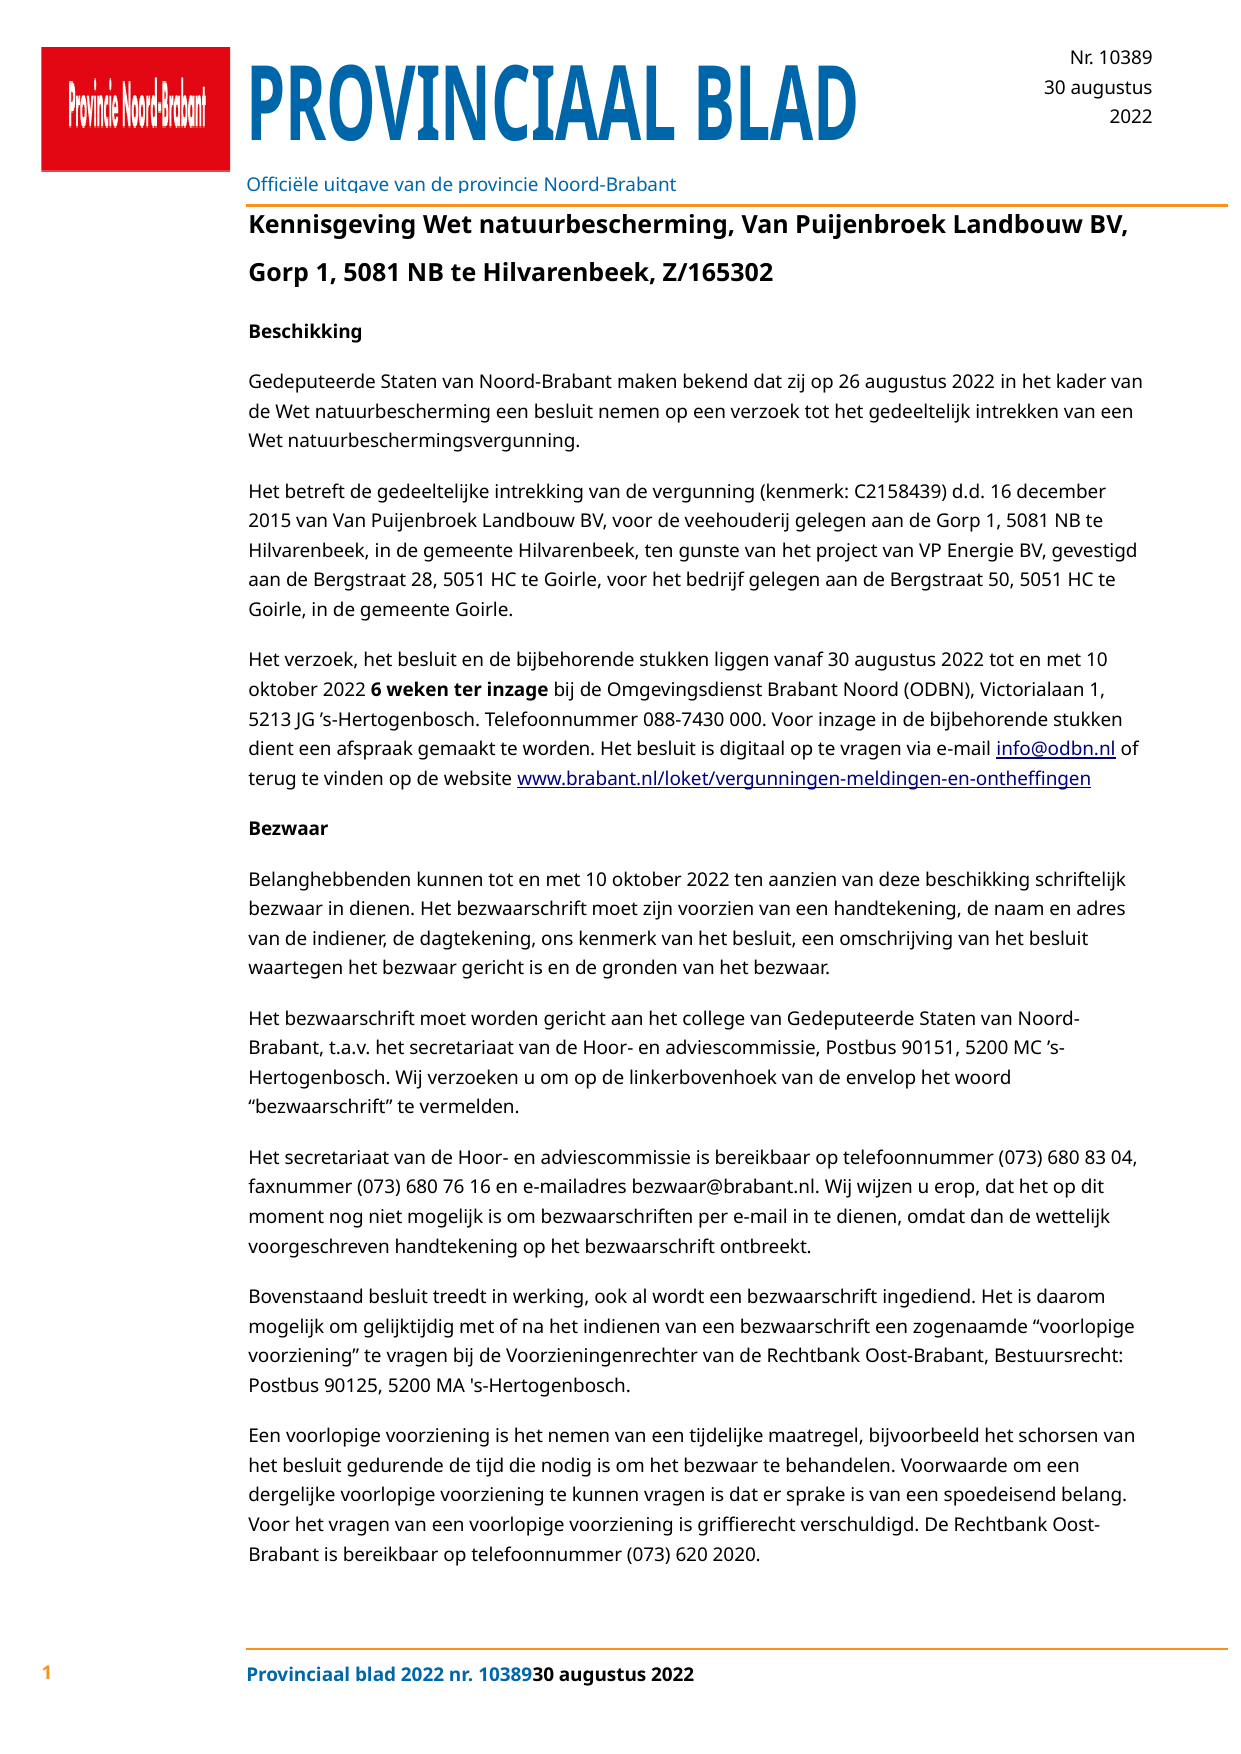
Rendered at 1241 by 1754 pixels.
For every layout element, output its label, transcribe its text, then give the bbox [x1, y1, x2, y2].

text Belanghebbenden kunnen tot en met 10 oktober 2022 ten aanzien van deze beschikking schriftelijk bezwaar in dienen. Het bezwaarschrift moet zijn voorzien van een handtekening, de naam en adres van de indiener, de dagtekening, ons kenmerk van het besluit, een omschrijving van het besluit waartegen het bezwaar gericht is en de gronden van het bezwaar. [248, 866, 1152, 980]
text Het betreft de gedeeltelijke intrekking van de vergunning (kenmerk: C2158439) d.d. 16 december 2015 van Van Puijenbroek Landbouw BV, voor de veehouderij gelegen aan de Gorp 1, 5081 NB te Hilvarenbeek, in de gemeente Hilvarenbeek, ten gunste van het project van VP Energie BV, gevestigd aan de Bergstraat 28, 5051 HC te Goirle, voor het bedrijf gelegen aan de Bergstraat 50, 5051 HC te Goirle, in de gemeente Goirle. [248, 478, 1152, 622]
text Het secretariaat van de Hoor- en adviescommissie is bereikbaar op telefoonnummer (073) 680 83 04, faxnummer (073) 680 76 16 en e-mailadres bezwaar@brabant.nl. Wij wijzen u erop, dat het op dit moment nog niet mogelijk is om bezwaarschriften per e-mail in te dienen, omdat dan de wettelijk voorgeschreven handtekening op het bezwaarschrift ontbreekt. [248, 1144, 1152, 1259]
text Een voorlopige voorziening is het nemen van een tijdelijke maatregel, bijvoorbeeld het schorsen van het besluit gedurende de tijd die nodig is om het bezwaar te behandelen. Voorwaarde om een dergelijke voorlopige voorziening te kunnen vragen is dat er sprake is van een spoedeisend belang. Voor het vragen van een voorlopige voorziening is griffierecht verschuldigd. De Rechtbank Oost-Brabant is bereikbaar op telefoonnummer (073) 620 2020. [248, 1422, 1152, 1567]
text Kennisgeving Wet natuurbescherming, Van Puijenbroek Landbouw BV, Gorp 1, 5081 NB te Hilvarenbeek, Z/165302 [248, 207, 1152, 288]
text Het bezwaarschrift moet worden gericht aan het college van Gedeputeerde Staten van Noord-Brabant, t.a.v. het secretariaat van de Hoor- en adviescommissie, Postbus 90151, 5200 MC ’s-Hertogenbosch. Wij verzoeken u om op de linkerbovenhoek van de envelop het woord “bezwaarschrift” te vermelden. [248, 1005, 1152, 1119]
text Bovenstaand besluit treedt in werking, ook al wordt een bezwaarschrift ingediend. Het is daarom mogelijk om gelijktijdig met of na het indienen van een bezwaarschrift een zogenaamde “voorlopige voorziening” te vragen bij de Voorzieningenrechter van de Rechtbank Oost-Brabant, Bestuursrecht: Postbus 90125, 5200 MA 's-Hertogenbosch. [248, 1283, 1152, 1398]
text Bezwaar [248, 815, 1152, 841]
text Beschikking [248, 318, 1152, 344]
text Het verzoek, het besluit en de bijbehorende stukken liggen vanaf 30 augustus 2022 tot en met 10 oktober 2022 6 weken ter inzage bij de Omgevingsdienst Brabant Noord (ODBN), Victorialaan 1, 5213 JG ’s-Hertogenbosch. Telefoonnummer 088-7430 000. Voor inzage in de bijbehorende stukken dient een afspraak gemaakt te worden. Het besluit is digitaal op te vragen via e-mail info@odbn.nl of terug te vinden op de website www.brabant.nl/loket/vergunningen-meldingen-en-ontheffingen [248, 647, 1152, 791]
text Gedeputeerde Staten van Noord-Brabant maken bekend dat zij op 26 augustus 2022 in het kader van de Wet natuurbescherming een besluit nemen op een verzoek tot het gedeeltelijk intrekken van een Wet natuurbeschermingsvergunning. [248, 368, 1152, 453]
picture [41, 47, 231, 172]
